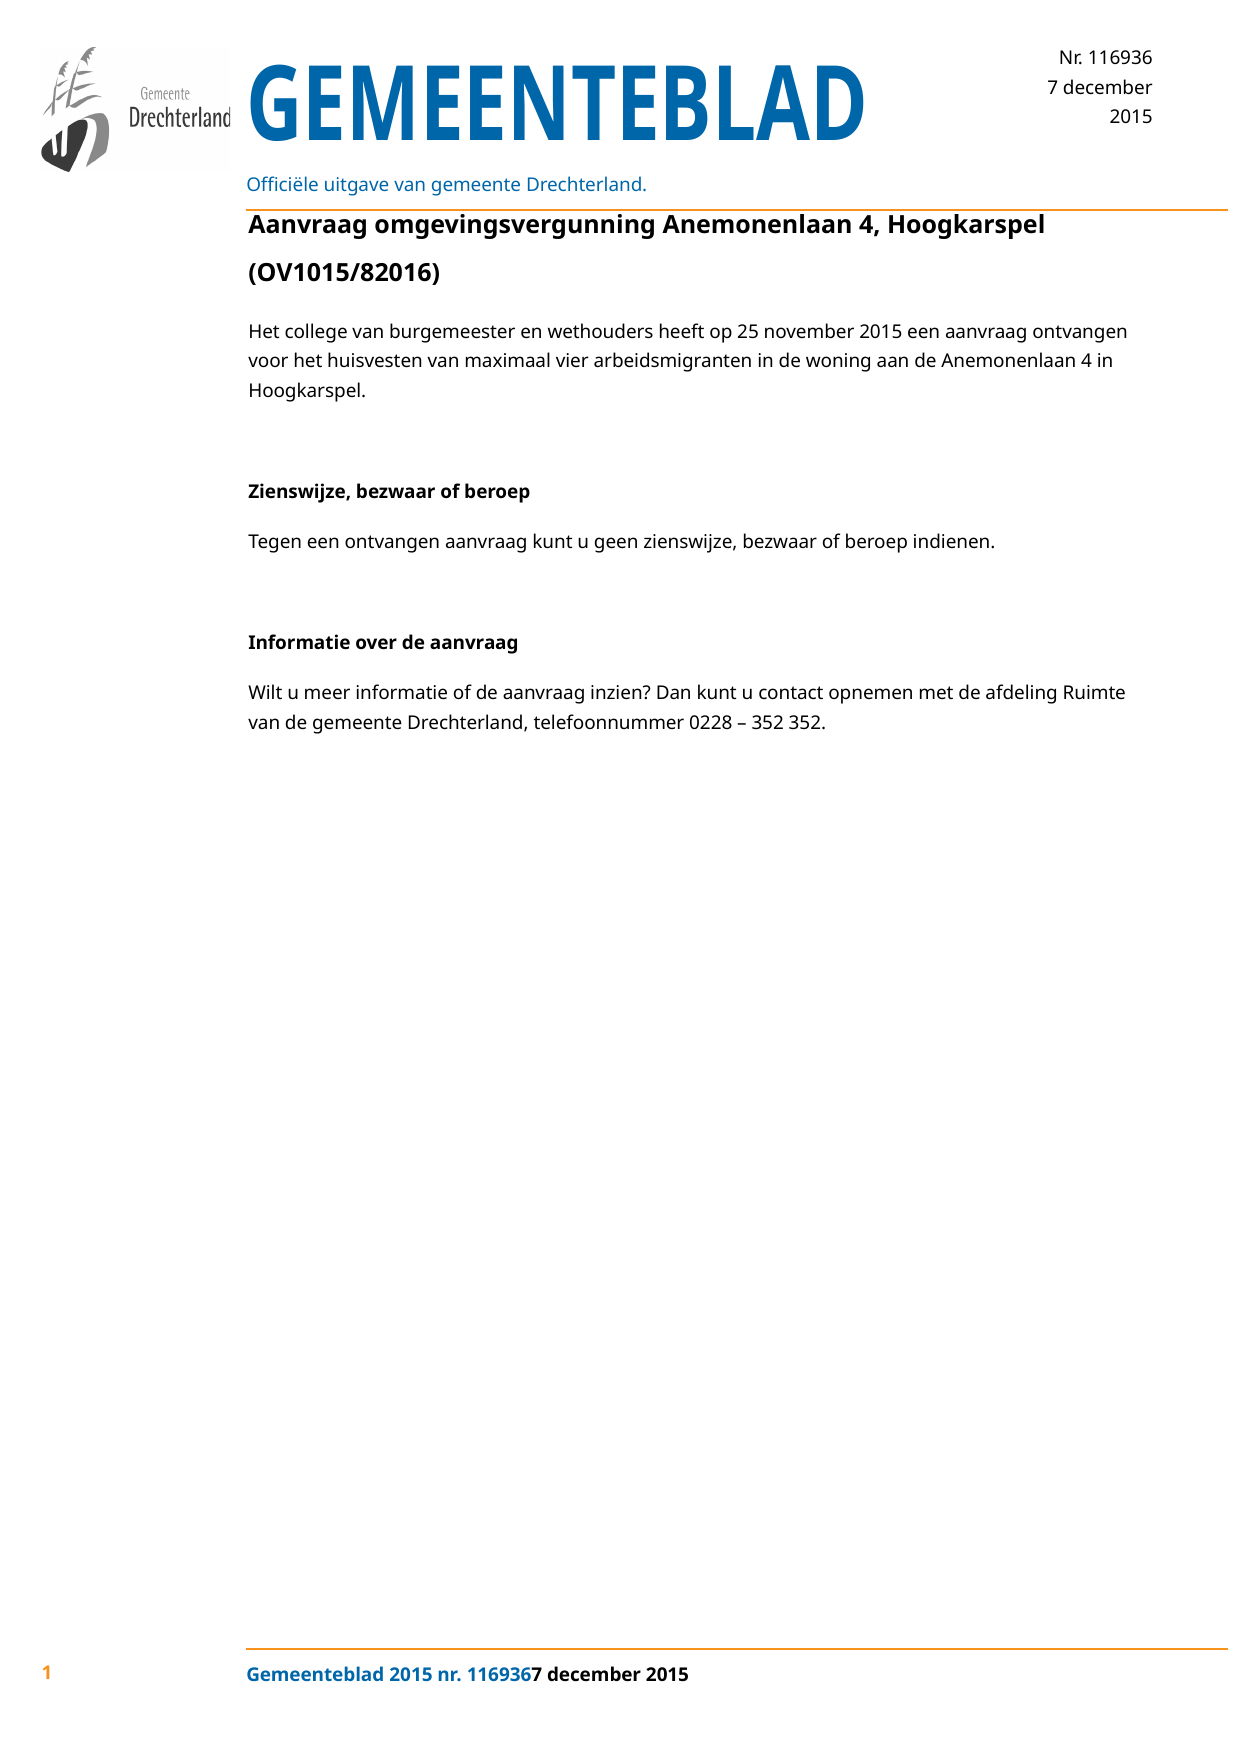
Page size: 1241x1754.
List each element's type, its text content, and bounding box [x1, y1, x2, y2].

text Wilt u meer informatie of de aanvraag inzien? Dan kunt u contact opnemen met de afdeling Ruimte van de gemeente Drechterland, telefoonnummer 0228 – 352 352. [248, 679, 1152, 735]
text Het college van burgemeester en wethouders heeft op 25 november 2015 een aanvraag ontvangen voor het huisvesten van maximaal vier arbeidsmigranten in de woning aan de Anemonenlaan 4 in Hoogkarspel. [248, 318, 1152, 403]
text Aanvraag omgevingsvergunning Anemonenlaan 4, Hoogkarspel (OV1015/82016) [248, 211, 1152, 288]
text Zienswijze, bezwaar of beroep [248, 478, 1152, 504]
text Tegen een ontvangen aanvraag kunt u geen zienswijze, bezwaar of beroep indienen. [248, 528, 1152, 554]
text Informatie over de aanvraag [248, 629, 1152, 655]
picture [41, 47, 231, 172]
